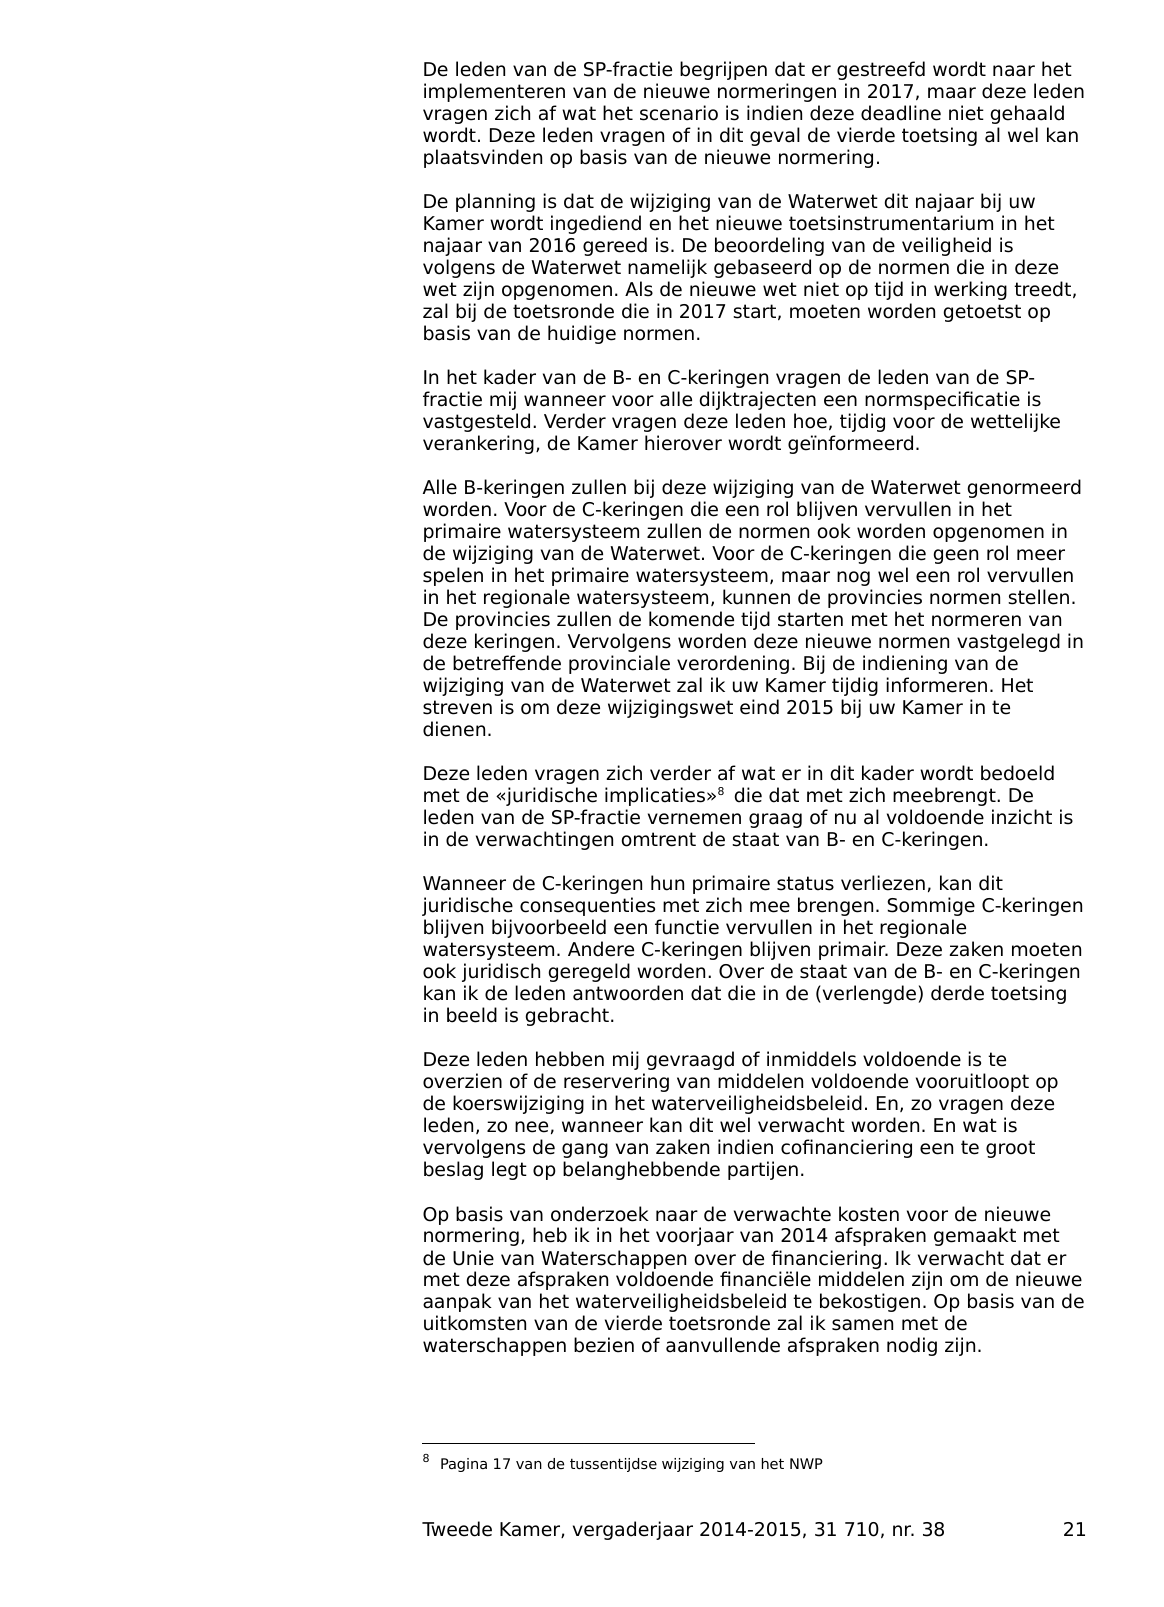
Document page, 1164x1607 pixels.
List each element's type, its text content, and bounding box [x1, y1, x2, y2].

text De leden van de SP-fractie begrijpen dat er gestreefd wordt naar het implementeren van de nieuwe normeringen in 2017, maar deze leden vragen zich af wat het scenario is indien deze deadline niet gehaald wordt. Deze leden vragen of in dit geval de vierde toetsing al wel kan plaatsvinden op basis van de nieuwe normering. [422, 59, 1087, 169]
text Wanneer de C-keringen hun primaire status verliezen, kan dit juridische consequenties met zich mee brengen. Sommige C-keringen blijven bijvoorbeeld een functie vervullen in het regionale watersysteem. Andere C-keringen blijven primair. Deze zaken moeten ook juridisch geregeld worden. Over de staat van de B- en C-keringen kan ik de leden antwoorden dat die in de (verlengde) derde toetsing in beeld is gebracht. [422, 873, 1087, 1027]
text De planning is dat de wijziging van de Waterwet dit najaar bij uw Kamer wordt ingediend en het nieuwe toetsinstrumentarium in het najaar van 2016 gereed is. De beoordeling van de veiligheid is volgens de Waterwet namelijk gebaseerd op de normen die in deze wet zijn opgenomen. Als de nieuwe wet niet op tijd in werking treedt, zal bij de toetsronde die in 2017 start, moeten worden getoetst op basis van de huidige normen. [422, 191, 1087, 345]
text Deze leden vragen zich verder af wat er in dit kader wordt bedoeld met de «juridische implicaties» die dat met zich meebrengt. De leden van de SP-fractie vernemen graag of nu al voldoende inzicht is in de verwachtingen omtrent de staat van B- en C-keringen. [422, 763, 1087, 851]
text In het kader van de B- en C-keringen vragen de leden van de SP-fractie mij wanneer voor alle dijktrajecten een normspecificatie is vastgesteld. Verder vragen deze leden hoe, tijdig voor de wettelijke verankering, de Kamer hierover wordt geïnformeerd. [422, 367, 1087, 455]
text Deze leden hebben mij gevraagd of inmiddels voldoende is te overzien of de reservering van middelen voldoende vooruitloopt op de koerswijziging in het waterveiligheidsbeleid. En, zo vragen deze leden, zo nee, wanneer kan dit wel verwacht worden. En wat is vervolgens de gang van zaken indien cofinanciering een te groot beslag legt op belanghebbende partijen. [422, 1049, 1087, 1181]
text Alle B-keringen zullen bij deze wijziging van de Waterwet genormeerd worden. Voor de C-keringen die een rol blijven vervullen in het primaire watersysteem zullen de normen ook worden opgenomen in de wijziging van de Waterwet. Voor de C-keringen die geen rol meer spelen in het primaire watersysteem, maar nog wel een rol vervullen in het regionale watersysteem, kunnen de provincies normen stellen. De provincies zullen de komende tijd starten met het normeren van deze keringen. Vervolgens worden deze nieuwe normen vastgelegd in de betreffende provinciale verordening. Bij de indiening van de wijziging van de Waterwet zal ik uw Kamer tijdig informeren. Het streven is om deze wijzigingswet eind 2015 bij uw Kamer in te dienen. [422, 477, 1087, 741]
text Pagina 17 van de tussentijdse wijziging van het NWP [422, 1452, 1087, 1474]
text Op basis van onderzoek naar de verwachte kosten voor de nieuwe normering, heb ik in het voorjaar van 2014 afspraken gemaakt met de Unie van Waterschappen over de financiering. Ik verwacht dat er met deze afspraken voldoende financiële middelen zijn om de nieuwe aanpak van het waterveiligheidsbeleid te bekostigen. Op basis van de uitkomsten van de vierde toetsronde zal ik samen met de waterschappen bezien of aanvullende afspraken nodig zijn. [422, 1203, 1087, 1357]
